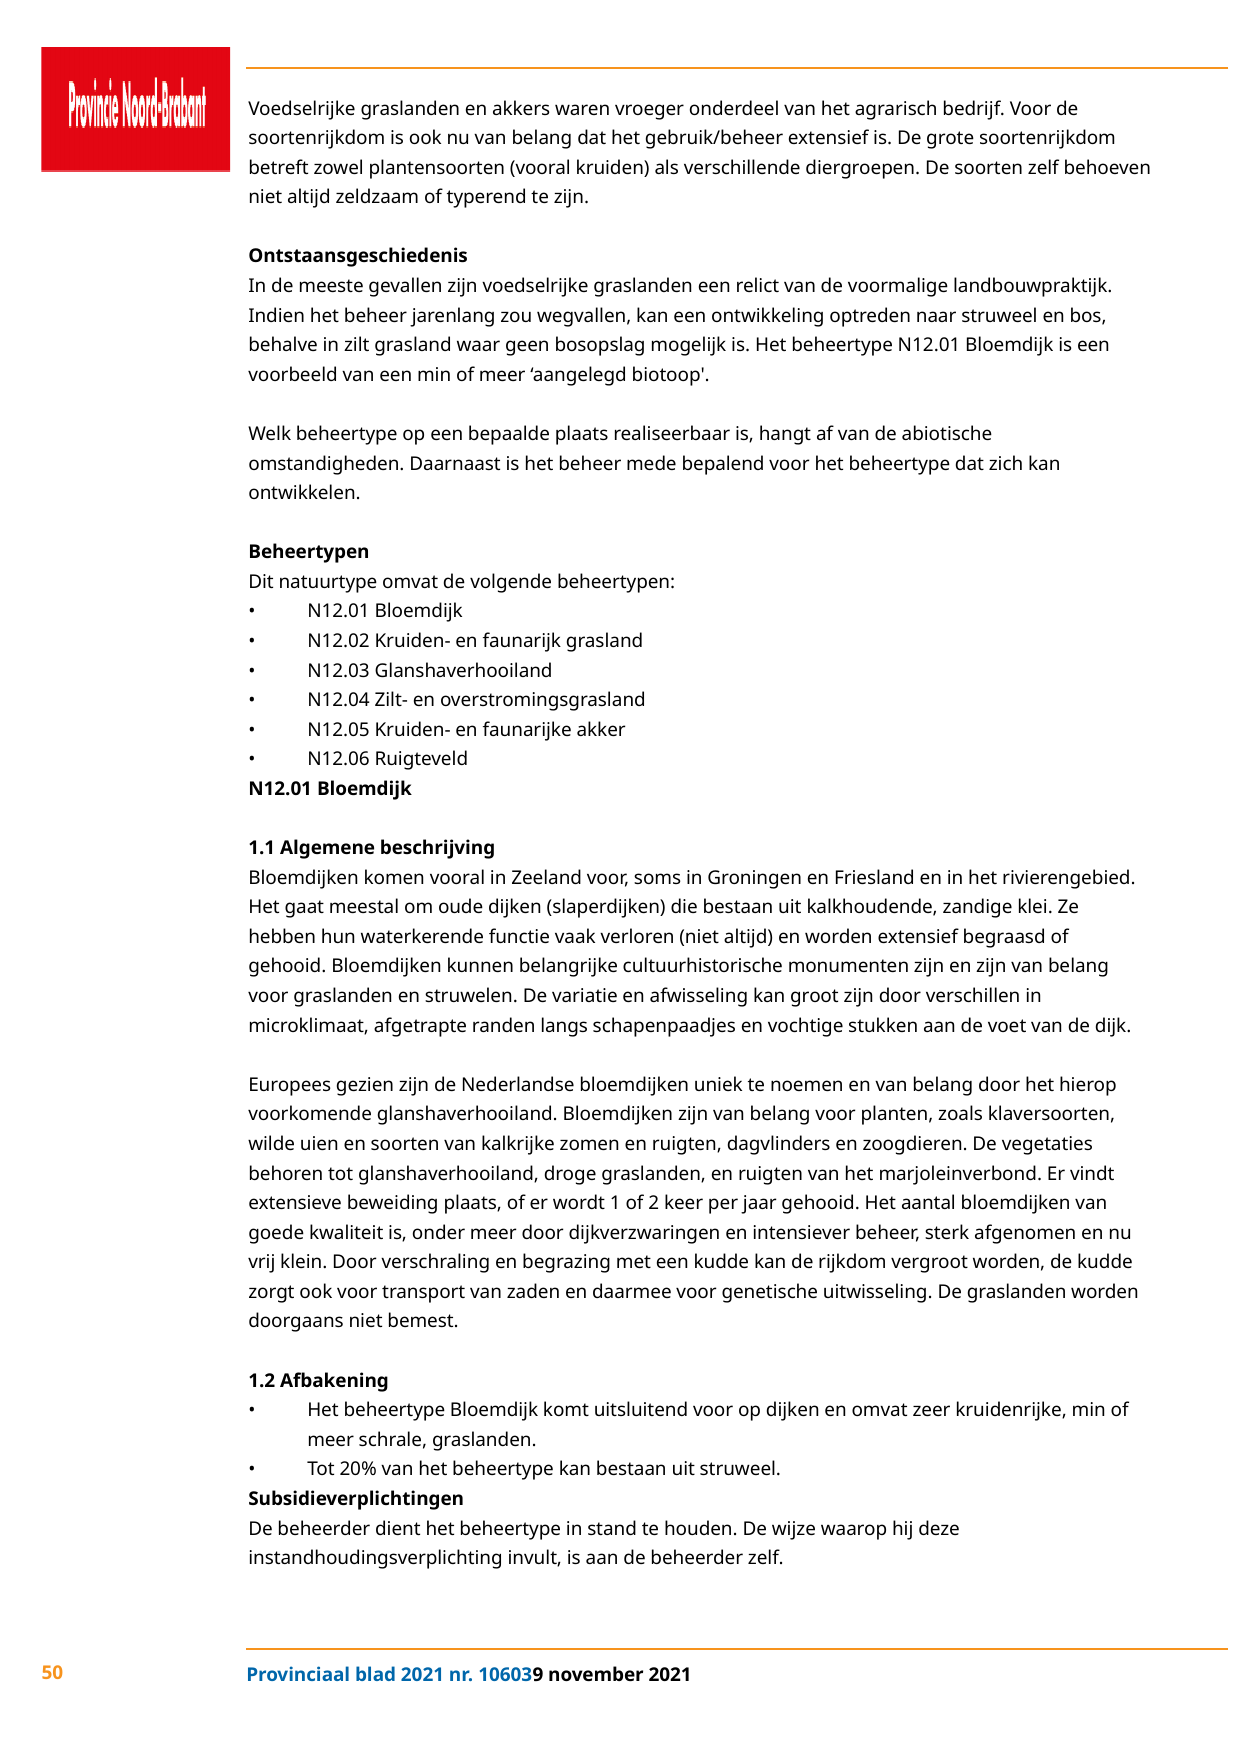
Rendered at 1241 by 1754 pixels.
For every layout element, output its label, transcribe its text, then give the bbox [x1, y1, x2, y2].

text De beheerder dient het beheertype in stand te houden. De wijze waarop hij deze instandhoudingsverplichting invult, is aan de beheerder zelf. [248, 1515, 1152, 1570]
list Het beheertype Bloemdijk komt uitsluitend voor op dijken en omvat zeer kruidenrijke, min of meer schrale, graslanden. [248, 1396, 1152, 1452]
list Tot 20% van het beheertype kan bestaan uit struweel. [248, 1456, 1152, 1481]
text Ontstaansgeschiedenis [248, 243, 1152, 268]
text Dit natuurtype omvat de volgende beheertypen: [248, 568, 1152, 594]
text Beheertypen [248, 538, 1152, 564]
text Welk beheertype op een bepaalde plaats realiseerbaar is, hangt af van de abiotische omstandigheden. Daarnaast is het beheer mede bepalend voor het beheertype dat zich kan ontwikkelen. [248, 420, 1152, 505]
text Voedselrijke graslanden en akkers waren vroeger onderdeel van het agrarisch bedrijf. Voor de soortenrijkdom is ook nu van belang dat het gebruik/beheer extensief is. De grote soortenrijkdom betreft zowel plantensoorten (vooral kruiden) als verschillende diergroepen. De soorten zelf behoeven niet altijd zeldzaam of typerend te zijn. [248, 95, 1152, 209]
text Europees gezien zijn de Nederlandse bloemdijken uniek te noemen en van belang door het hierop voorkomende glanshaverhooiland. Bloemdijken zijn van belang voor planten, zoals klaversoorten, wilde uien en soorten van kalkrijke zomen en ruigten, dagvlinders en zoogdieren. De vegetaties behoren tot glanshaverhooiland, droge graslanden, en ruigten van het marjoleinverbond. Er vindt extensieve beweiding plaats, of er wordt 1 of 2 keer per jaar gehooid. Het aantal bloemdijken van goede kwaliteit is, onder meer door dijkverzwaringen en intensiever beheer, sterk afgenomen en nu vrij klein. Door verschraling en begrazing met een kudde kan de rijkdom vergroot worden, de kudde zorgt ook voor transport van zaden en daarmee voor genetische uitwisseling. De graslanden worden doorgaans niet bemest. [248, 1071, 1152, 1333]
list N12.05 Kruiden- en faunarijke akker [248, 716, 1152, 742]
picture [41, 47, 231, 172]
text N12.01 Bloemdijk [248, 775, 1152, 801]
list N12.06 Ruigteveld [248, 746, 1152, 771]
text Bloemdijken komen vooral in Zeeland voor, soms in Groningen en Friesland en in het rivierengebied. Het gaat meestal om oude dijken (slaperdijken) die bestaan uit kalkhoudende, zandige klei. Ze hebben hun waterkerende functie vaak verloren (niet altijd) en worden extensief begraasd of gehooid. Bloemdijken kunnen belangrijke cultuurhistorische monumenten zijn en zijn van belang voor graslanden en struwelen. De variatie en afwisseling kan groot zijn door verschillen in microklimaat, afgetrapte randen langs schapenpaadjes en vochtige stukken aan de voet van de dijk. [248, 864, 1152, 1038]
text In de meeste gevallen zijn voedselrijke graslanden een relict van de voormalige landbouwpraktijk. Indien het beheer jarenlang zou wegvallen, kan een ontwikkeling optreden naar struweel en bos, behalve in zilt grasland waar geen bosopslag mogelijk is. Het beheertype N12.01 Bloemdijk is een voorbeeld van een min of meer ‘aangelegd biotoop'. [248, 272, 1152, 387]
list N12.02 Kruiden- en faunarijk grasland [248, 627, 1152, 653]
text Subsidieverplichtingen [248, 1485, 1152, 1511]
list N12.04 Zilt- en overstromingsgrasland [248, 686, 1152, 712]
text 1.1 Algemene beschrijving [248, 834, 1152, 860]
list N12.01 Bloemdijk [248, 598, 1152, 623]
text 1.2 Afbakening [248, 1367, 1152, 1393]
list N12.03 Glanshaverhooiland [248, 657, 1152, 683]
